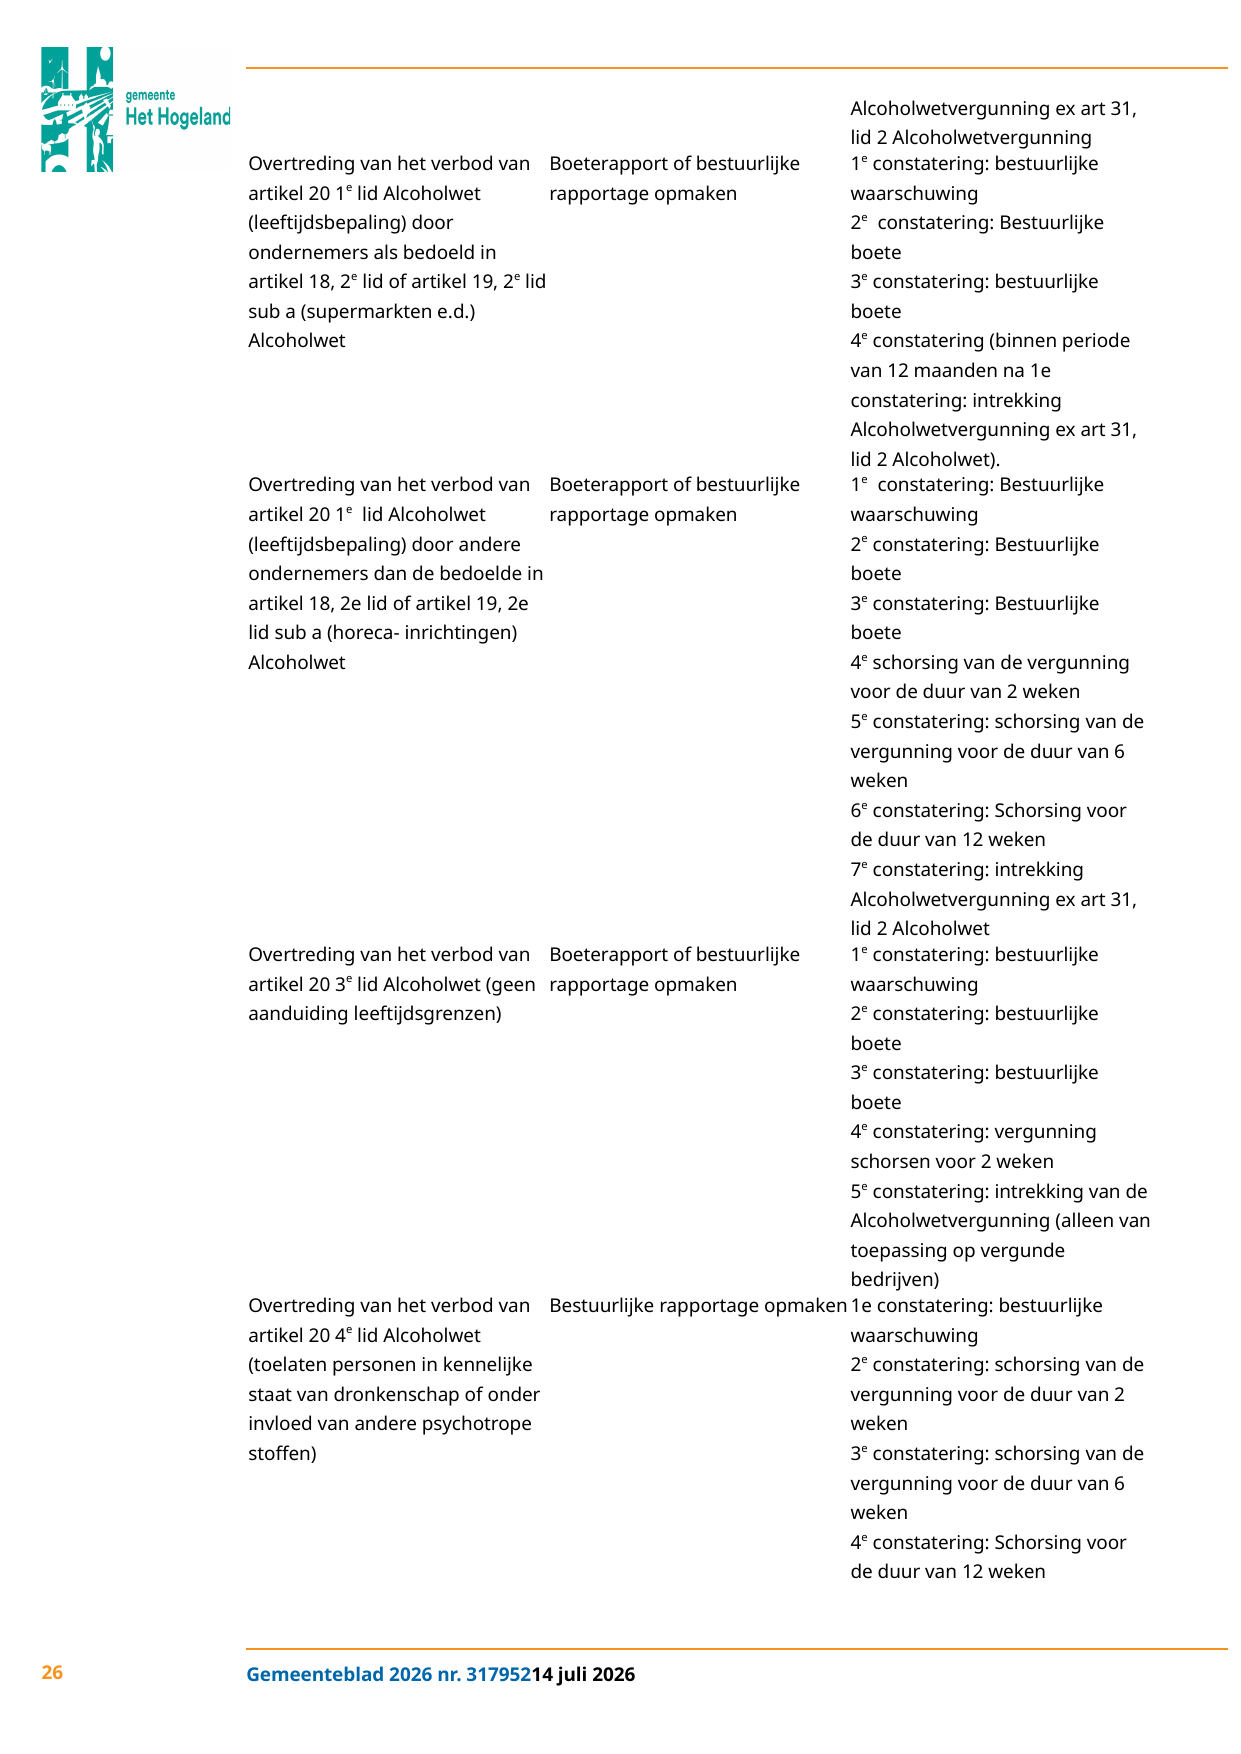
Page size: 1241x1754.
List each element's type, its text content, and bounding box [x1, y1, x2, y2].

table_cell 1e constatering: bestuurlijke waarschuwing 2e constatering: schorsing van de vergunning voor de duur van 2 weken 3e constatering: schorsing van de vergunning voor de duur van 6 weken 4e constatering: Schorsing voor de duur van 12 weken [850, 1292, 1152, 1584]
table_cell Boeterapport of bestuurlijke rapportage opmaken [549, 472, 850, 941]
table_cell Overtreding van het verbod van artikel 20 3e lid Alcoholwet (geen aanduiding leeftijdsgrenzen) [248, 941, 549, 1292]
table_cell [248, 95, 549, 150]
table_cell Overtreding van het verbod van artikel 20 1e lid Alcoholwet (leeftijdsbepaling) door andere ondernemers dan de bedoelde in artikel 18, 2e lid of artikel 19, 2e lid sub a (horeca- inrichtingen) Alcoholwet [248, 472, 549, 941]
picture [41, 47, 231, 172]
table_cell Boeterapport of bestuurlijke rapportage opmaken [549, 150, 850, 472]
table_cell Alcoholwetvergunning ex art 31, lid 2 Alcoholwetvergunning [850, 95, 1152, 150]
table_cell Overtreding van het verbod van artikel 20 4e lid Alcoholwet (toelaten personen in kennelijke staat van dronkenschap of onder invloed van andere psychotrope stoffen) [248, 1292, 549, 1584]
table_cell Boeterapport of bestuurlijke rapportage opmaken [549, 941, 850, 1292]
table_cell 1e constatering: Bestuurlijke waarschuwing 2e constatering: Bestuurlijke boete 3e constatering: Bestuurlijke boete 4e schorsing van de vergunning voor de duur van 2 weken 5e constatering: schorsing van de vergunning voor de duur van 6 weken 6e constatering: Schorsing voor de duur van 12 weken 7e constatering: intrekking Alcoholwetvergunning ex art 31, lid 2 Alcoholwet [850, 472, 1152, 941]
table_cell 1e constatering: bestuurlijke waarschuwing 2e constatering: Bestuurlijke boete 3e constatering: bestuurlijke boete 4e constatering (binnen periode van 12 maanden na 1e constatering: intrekking Alcoholwetvergunning ex art 31, lid 2 Alcoholwet). [850, 150, 1152, 472]
table_cell Overtreding van het verbod van artikel 20 1e lid Alcoholwet (leeftijdsbepaling) door ondernemers als bedoeld in artikel 18, 2e lid of artikel 19, 2e lid sub a (supermarkten e.d.) Alcoholwet [248, 150, 549, 472]
table_cell Bestuurlijke rapportage opmaken [549, 1292, 850, 1584]
table_cell [549, 95, 850, 150]
table_cell 1e constatering: bestuurlijke waarschuwing 2e constatering: bestuurlijke boete 3e constatering: bestuurlijke boete 4e constatering: vergunning schorsen voor 2 weken 5e constatering: intrekking van de Alcoholwetvergunning (alleen van toepassing op vergunde bedrijven) [850, 941, 1152, 1292]
